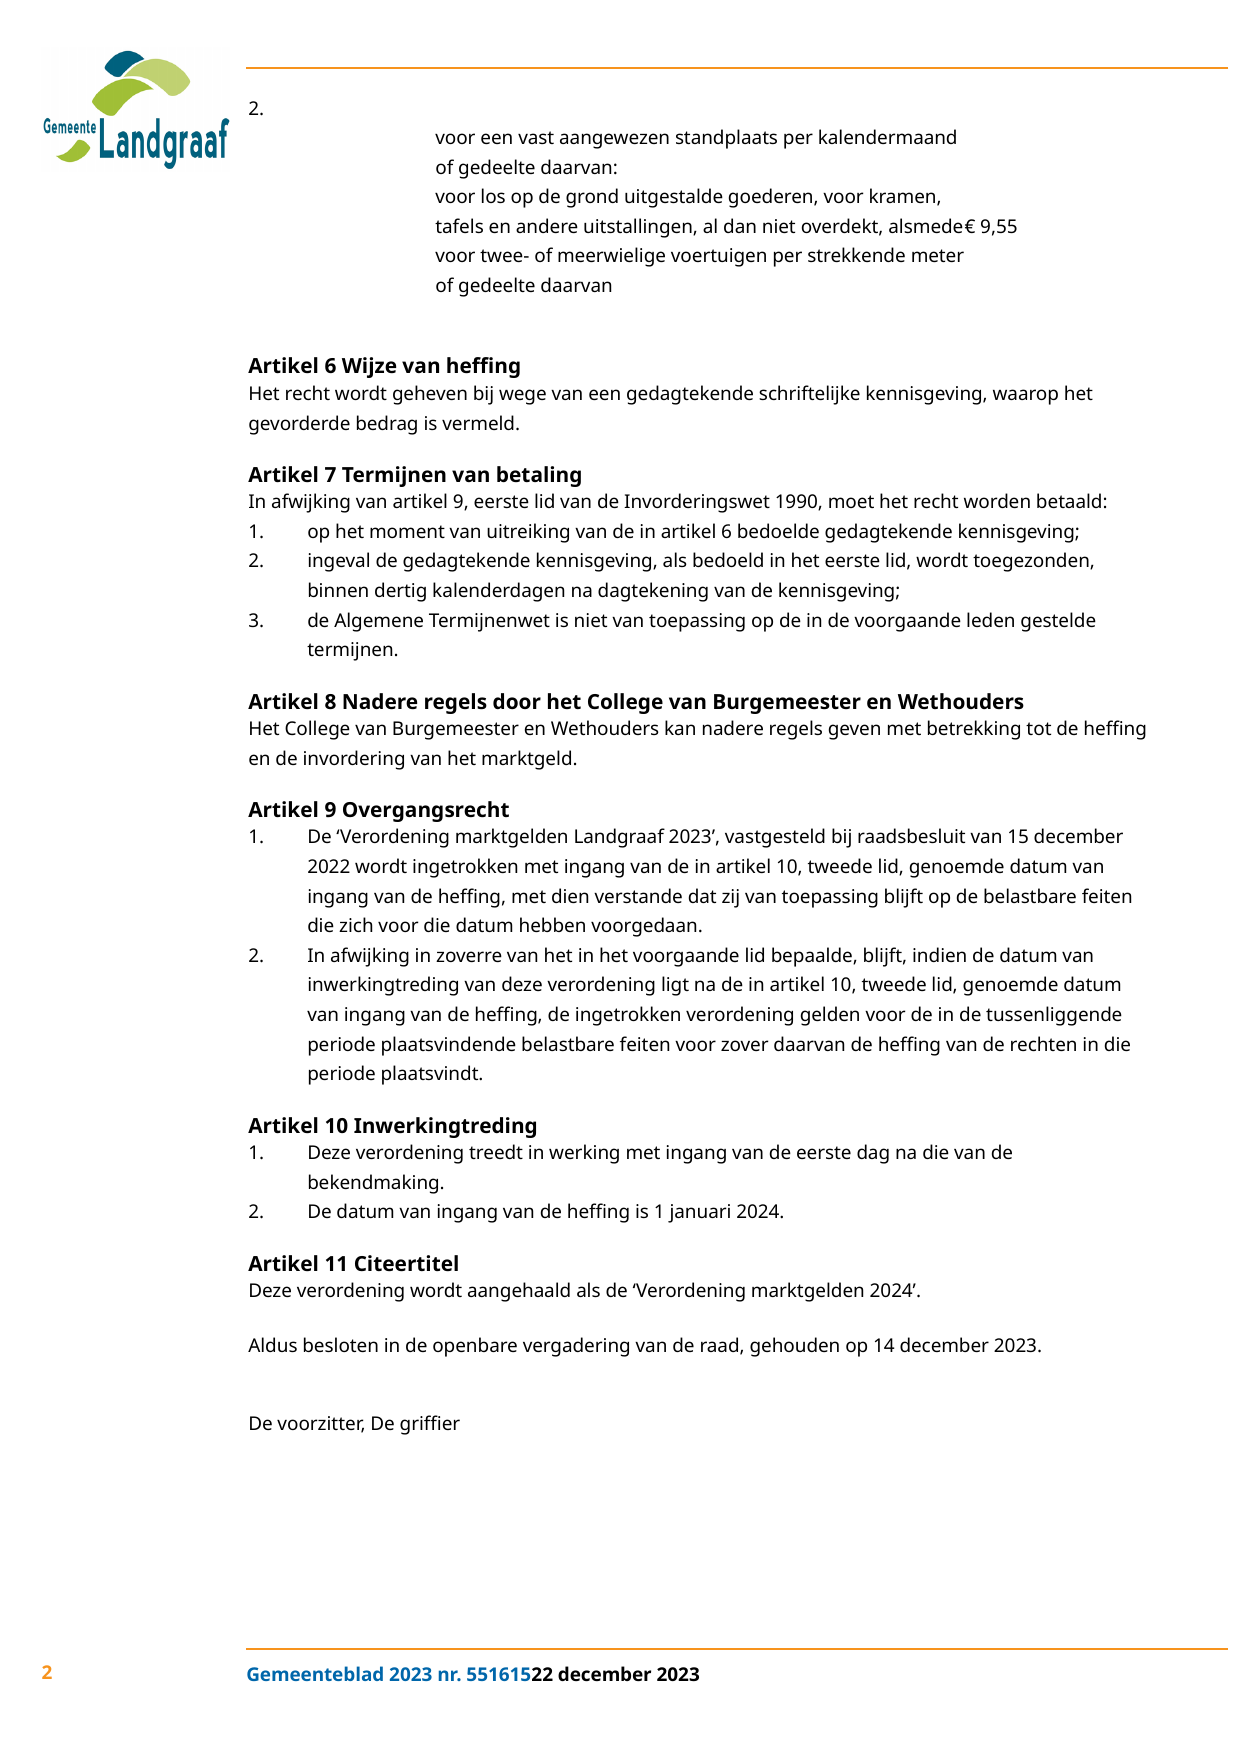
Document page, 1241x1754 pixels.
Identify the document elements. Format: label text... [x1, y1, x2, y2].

table_cell voor een vast aangewezen standplaats per kalendermaand of gedeelte daarvan: voor los op de grond uitgestalde goederen, voor kramen, tafels en andere uitstallingen, al dan niet overdekt, alsmede voor twee- of meerwielige voertuigen per strekkende meter of gedeelte daarvan [435, 95, 964, 328]
text De voorzitter, De griffier [248, 1410, 1152, 1436]
text Het College van Burgemeester en Wethouders kan nadere regels geven met betrekking tot de heffing en de invordering van het marktgeld. [248, 715, 1152, 771]
list op het moment van uitreiking van de in artikel 6 bedoelde gedagtekende kennisgeving; [248, 518, 1152, 544]
table_cell € 9,55 [964, 95, 1152, 328]
list de Algemene Termijnenwet is niet van toepassing op de in de voorgaande leden gestelde termijnen. [248, 607, 1152, 662]
list ingeval de gedagtekende kennisgeving, als bedoeld in het eerste lid, wordt toegezonden, binnen dertig kalenderdagen na dagtekening van de kennisgeving; [248, 548, 1152, 603]
text Deze verordening wordt aangehaald als de ‘Verordening marktgelden 2024’. [248, 1277, 1152, 1303]
list In afwijking in zoverre van het in het voorgaande lid bepaalde, blijft, indien de datum van inwerkingtreding van deze verordening ligt na de in artikel 10, tweede lid, genoemde datum van ingang van de heffing, de ingetrokken verordening gelden voor de in de tussenliggende periode plaatsvindende belastbare feiten voor zover daarvan de heffing van de rechten in die periode plaatsvindt. [248, 942, 1152, 1086]
text Aldus besloten in de openbare vergadering van de raad, gehouden op 14 december 2023. [248, 1333, 1152, 1358]
text Artikel 8 Nadere regels door het College van Burgemeester en Wethouders [248, 687, 1152, 715]
text Artikel 11 Citeertitel [248, 1249, 1152, 1277]
text In afwijking van artikel 9, eerste lid van de Invorderingswet 1990, moet het recht worden betaald: [248, 488, 1152, 514]
text Artikel 10 Inwerkingtreding [248, 1111, 1152, 1139]
list De datum van ingang van de heffing is 1 januari 2024. [248, 1198, 1152, 1224]
table_cell 2. [248, 95, 435, 328]
text Het recht wordt geheven bij wege van een gedagtekende schriftelijke kennisgeving, waarop het gevorderde bedrag is vermeld. [248, 380, 1152, 435]
list Deze verordening treedt in werking met ingang van de eerste dag na die van de bekendmaking. [248, 1139, 1152, 1194]
text Artikel 9 Overgangsrecht [248, 795, 1152, 824]
picture [41, 47, 231, 172]
text Artikel 7 Termijnen van betaling [248, 460, 1152, 488]
list De ‘Verordening marktgelden Landgraaf 2023’, vastgesteld bij raadsbesluit van 15 december 2022 wordt ingetrokken met ingang van de in artikel 10, tweede lid, genoemde datum van ingang van de heffing, met dien verstande dat zij van toepassing blijft op de belastbare feiten die zich voor die datum hebben voorgedaan. [248, 824, 1152, 938]
text Artikel 6 Wijze van heffing [248, 352, 1152, 380]
